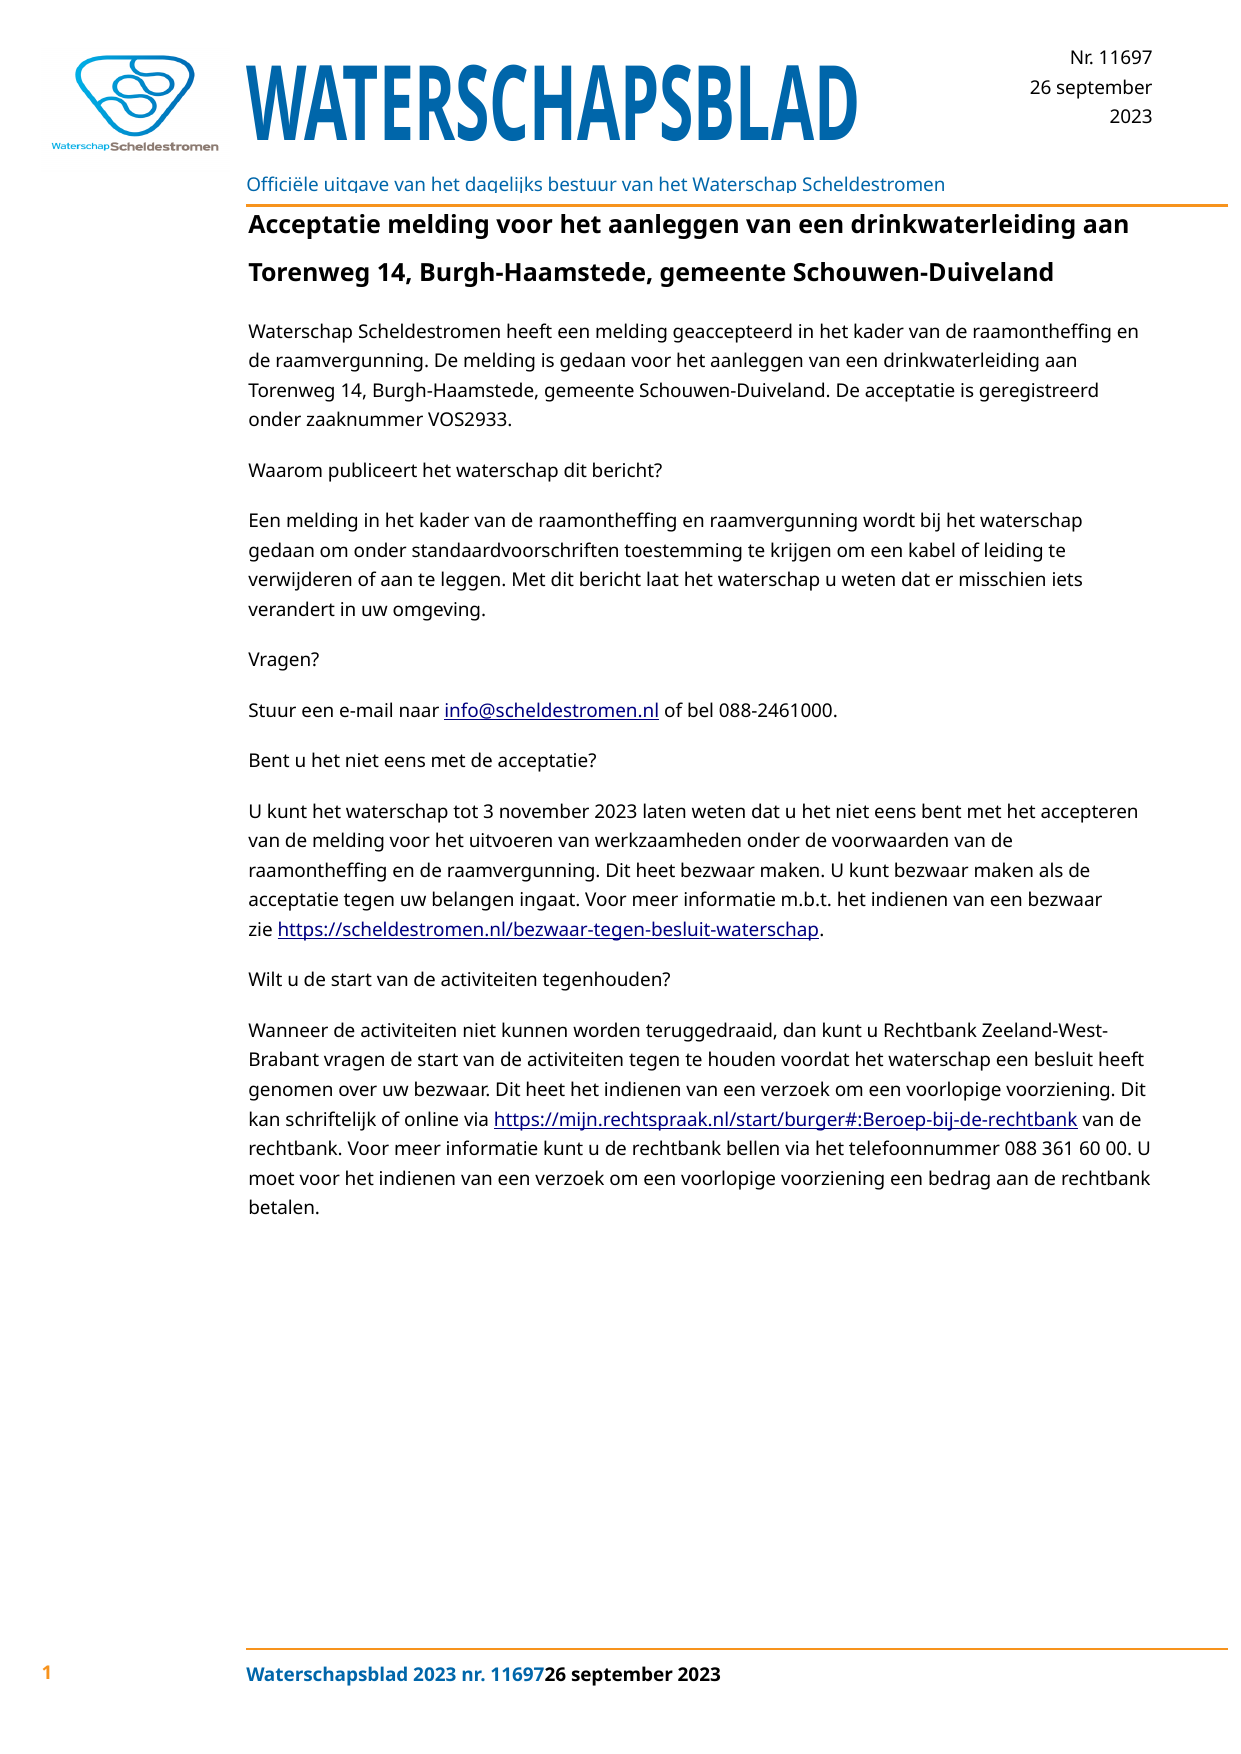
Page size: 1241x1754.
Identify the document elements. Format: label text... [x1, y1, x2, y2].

picture [41, 47, 231, 172]
text Acceptatie melding voor het aanleggen van een drinkwaterleiding aan Torenweg 14, Burgh-Haamstede, gemeente Schouwen-Duiveland [248, 207, 1152, 288]
text Waarom publiceert het waterschap dit bericht? [248, 457, 1152, 483]
text Bent u het niet eens met de acceptatie? [248, 747, 1152, 773]
text Vragen? [248, 647, 1152, 672]
text Wilt u de start van de activiteiten tegenhouden? [248, 967, 1152, 992]
text Waterschap Scheldestromen heeft een melding geaccepteerd in het kader van de raamontheffing en de raamvergunning. De melding is gedaan voor het aanleggen van een drinkwaterleiding aan Torenweg 14, Burgh-Haamstede, gemeente Schouwen-Duiveland. De acceptatie is geregistreerd onder zaaknummer VOS2933. [248, 318, 1152, 432]
text U kunt het waterschap tot 3 november 2023 laten weten dat u het niet eens bent met het accepteren van de melding voor het uitvoeren van werkzaamheden onder de voorwaarden van de raamontheffing en de raamvergunning. Dit heet bezwaar maken. U kunt bezwaar maken als de acceptatie tegen uw belangen ingaat. Voor meer informatie m.b.t. het indienen van een bezwaar zie https://scheldestromen.nl/bezwaar-tegen-besluit-waterschap. [248, 798, 1152, 942]
text Stuur een e-mail naar info@scheldestromen.nl of bel 088-2461000. [248, 697, 1152, 723]
text Wanneer de activiteiten niet kunnen worden teruggedraaid, dan kunt u Rechtbank Zeeland-West-Brabant vragen de start van de activiteiten tegen te houden voordat het waterschap een besluit heeft genomen over uw bezwaar. Dit heet het indienen van een verzoek om een voorlopige voorziening. Dit kan schriftelijk of online via https://mijn.rechtspraak.nl/start/burger#:Beroep-bij-de-rechtbank van de rechtbank. Voor meer informatie kunt u de rechtbank bellen via het telefoonnummer 088 361 60 00. U moet voor het indienen van een verzoek om een voorlopige voorziening een bedrag aan de rechtbank betalen. [248, 1017, 1152, 1220]
text Een melding in het kader van de raamontheffing en raamvergunning wordt bij het waterschap gedaan om onder standaardvoorschriften toestemming te krijgen om een kabel of leiding te verwijderen of aan te leggen. Met dit bericht laat het waterschap u weten dat er misschien iets verandert in uw omgeving. [248, 507, 1152, 622]
